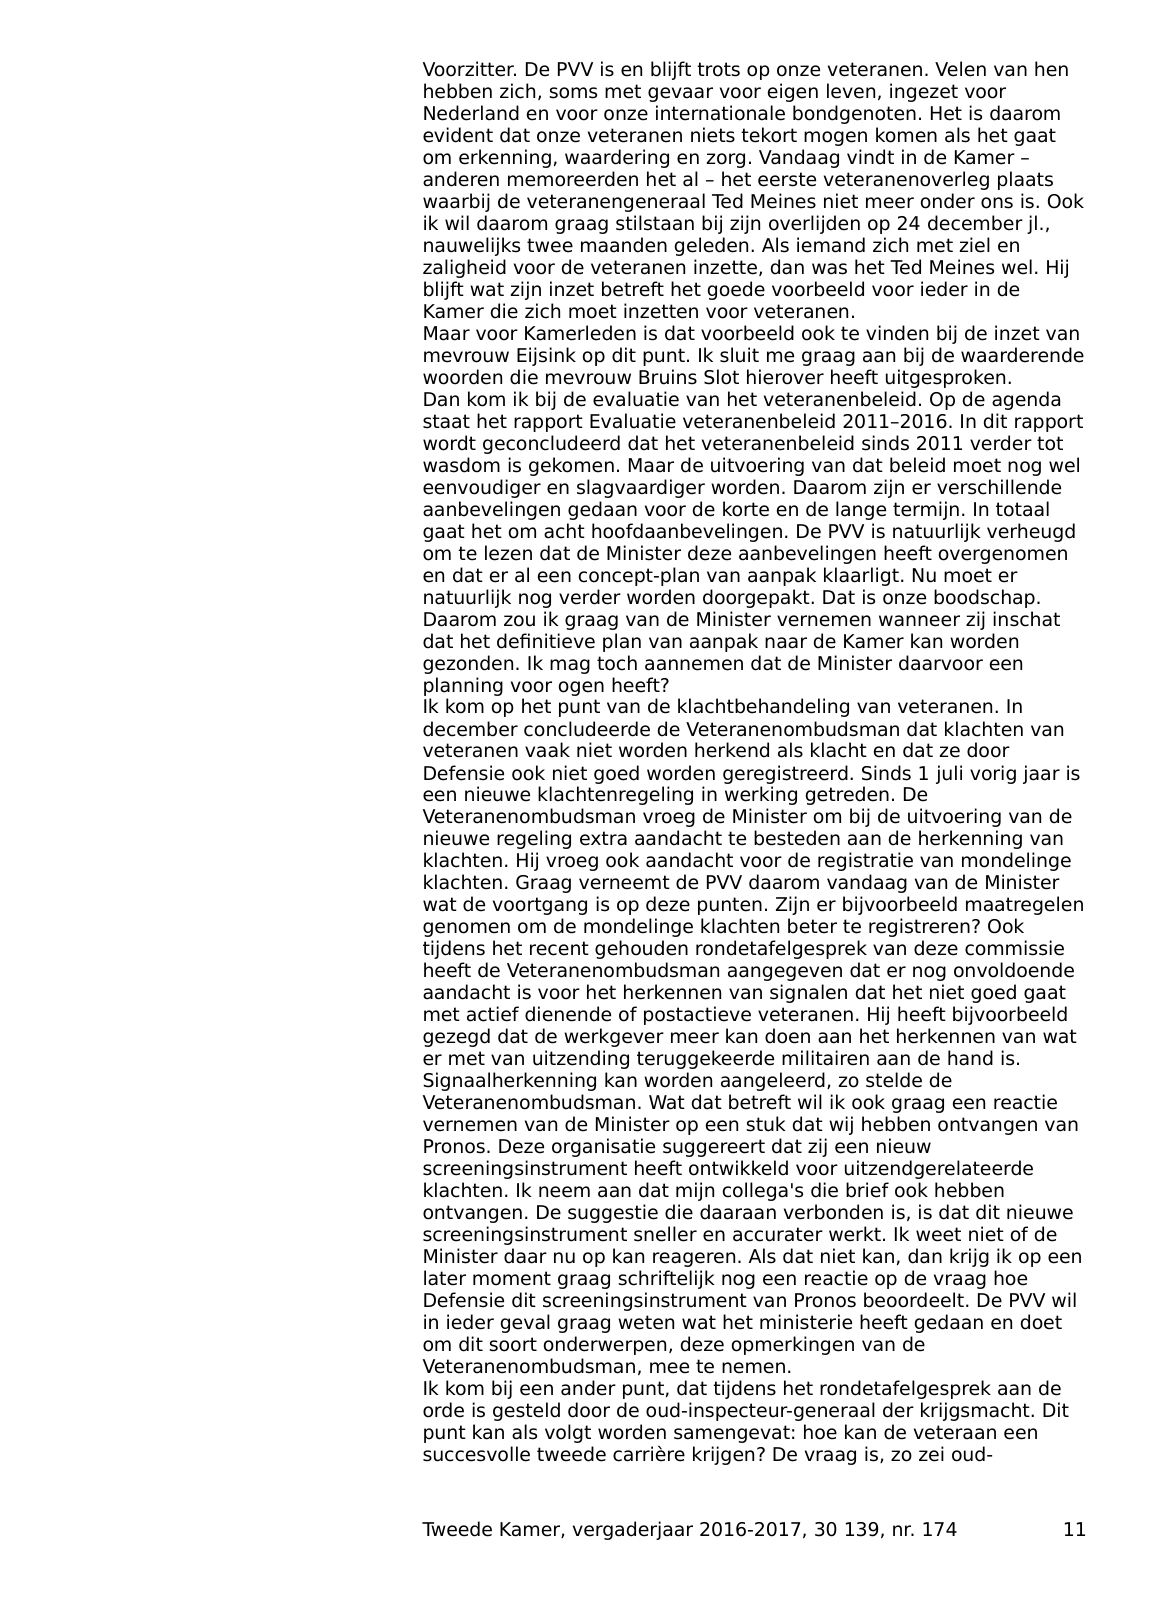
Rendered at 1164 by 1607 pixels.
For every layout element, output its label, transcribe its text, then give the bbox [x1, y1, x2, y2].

text Ik kom op het punt van de klachtbehandeling van veteranen. In december concludeerde de Veteranenombudsman dat klachten van veteranen vaak niet worden herkend als klacht en dat ze door Defensie ook niet goed worden geregistreerd. Sinds 1 juli vorig jaar is een nieuwe klachtenregeling in werking getreden. De Veteranenombudsman vroeg de Minister om bij de uitvoering van de nieuwe regeling extra aandacht te besteden aan de herkenning van klachten. Hij vroeg ook aandacht voor de registratie van mondelinge klachten. Graag verneemt de PVV daarom vandaag van de Minister wat de voortgang is op deze punten. Zijn er bijvoorbeeld maatregelen genomen om de mondelinge klachten beter te registreren? Ook tijdens het recent gehouden rondetafelgesprek van deze commissie heeft de Veteranenombudsman aangegeven dat er nog onvoldoende aandacht is voor het herkennen van signalen dat het niet goed gaat met actief dienende of postactieve veteranen. Hij heeft bijvoorbeeld gezegd dat de werkgever meer kan doen aan het herkennen van wat er met van uitzending teruggekeerde militairen aan de hand is. Signaalherkenning kan worden aangeleerd, zo stelde de Veteranenombudsman. Wat dat betreft wil ik ook graag een reactie vernemen van de Minister op een stuk dat wij hebben ontvangen van Pronos. Deze organisatie suggereert dat zij een nieuw screeningsinstrument heeft ontwikkeld voor uitzendgerelateerde klachten. Ik neem aan dat mijn collega's die brief ook hebben ontvangen. De suggestie die daaraan verbonden is, is dat dit nieuwe screeningsinstrument sneller en accurater werkt. Ik weet niet of de Minister daar nu op kan reageren. Als dat niet kan, dan krijg ik op een later moment graag schriftelijk nog een reactie op de vraag hoe Defensie dit screeningsinstrument van Pronos beoordeelt. De PVV wil in ieder geval graag weten wat het ministerie heeft gedaan en doet om dit soort onderwerpen, deze opmerkingen van de Veteranenombudsman, mee te nemen. [422, 696, 1087, 1378]
text Ik kom bij een ander punt, dat tijdens het rondetafelgesprek aan de orde is gesteld door de oud-inspecteur-generaal der krijgsmacht. Dit punt kan als volgt worden samengevat: hoe kan de veteraan een succesvolle tweede carrière krijgen? De vraag is, zo zei oud- [422, 1378, 1087, 1466]
text Voorzitter. De PVV is en blijft trots op onze veteranen. Velen van hen hebben zich, soms met gevaar voor eigen leven, ingezet voor Nederland en voor onze internationale bondgenoten. Het is daarom evident dat onze veteranen niets tekort mogen komen als het gaat om erkenning, waardering en zorg. Vandaag vindt in de Kamer – anderen memoreerden het al – het eerste veteranenoverleg plaats waarbij de veteranengeneraal Ted Meines niet meer onder ons is. Ook ik wil daarom graag stilstaan bij zijn overlijden op 24 december jl., nauwelijks twee maanden geleden. Als iemand zich met ziel en zaligheid voor de veteranen inzette, dan was het Ted Meines wel. Hij blijft wat zijn inzet betreft het goede voorbeeld voor ieder in de Kamer die zich moet inzetten voor veteranen. [422, 59, 1087, 323]
text Dan kom ik bij de evaluatie van het veteranenbeleid. Op de agenda staat het rapport Evaluatie veteranenbeleid 2011–2016. In dit rapport wordt geconcludeerd dat het veteranenbeleid sinds 2011 verder tot wasdom is gekomen. Maar de uitvoering van dat beleid moet nog wel eenvoudiger en slagvaardiger worden. Daarom zijn er verschillende aanbevelingen gedaan voor de korte en de lange termijn. In totaal gaat het om acht hoofdaanbevelingen. De PVV is natuurlijk verheugd om te lezen dat de Minister deze aanbevelingen heeft overgenomen en dat er al een concept-plan van aanpak klaarligt. Nu moet er natuurlijk nog verder worden doorgepakt. Dat is onze boodschap. Daarom zou ik graag van de Minister vernemen wanneer zij inschat dat het definitieve plan van aanpak naar de Kamer kan worden gezonden. Ik mag toch aannemen dat de Minister daarvoor een planning voor ogen heeft? [422, 389, 1087, 696]
text Maar voor Kamerleden is dat voorbeeld ook te vinden bij de inzet van mevrouw Eijsink op dit punt. Ik sluit me graag aan bij de waarderende woorden die mevrouw Bruins Slot hierover heeft uitgesproken. [422, 323, 1087, 389]
